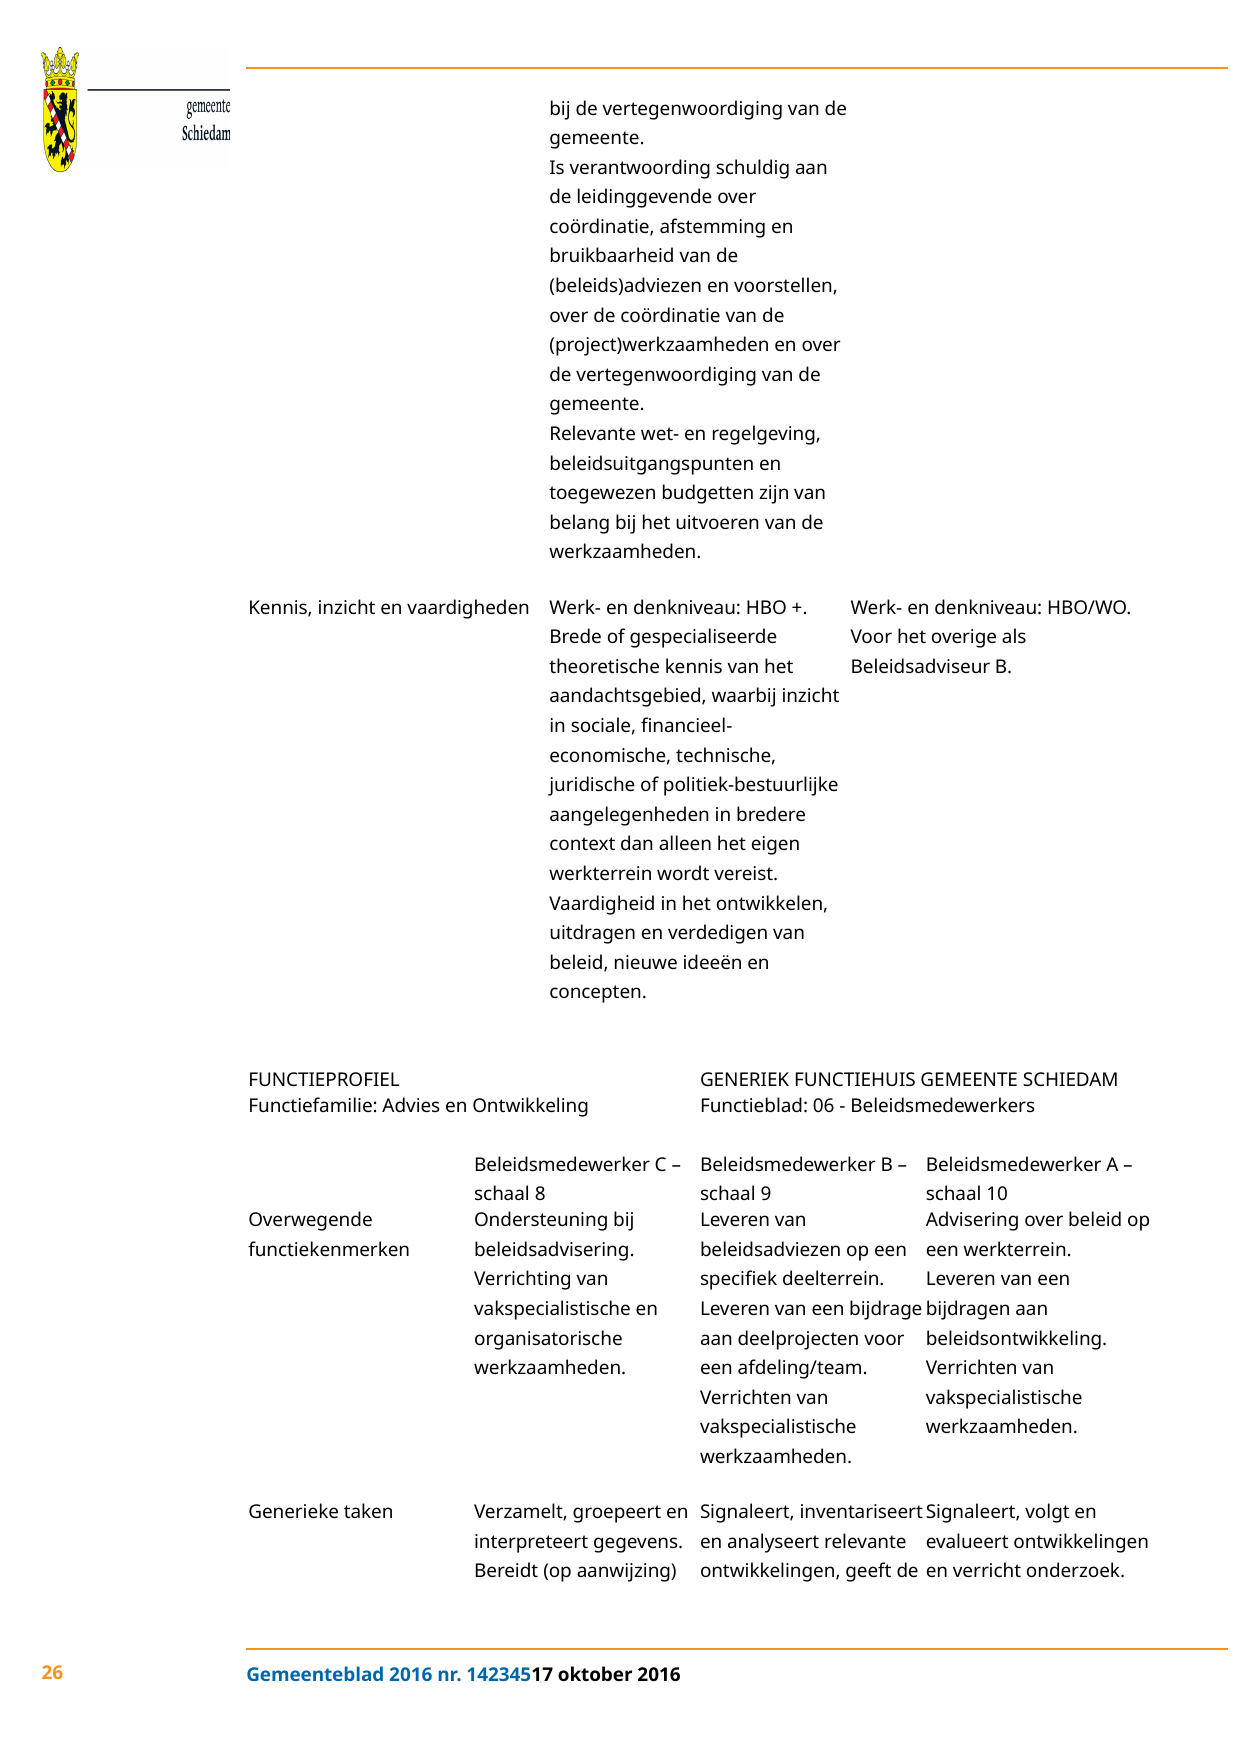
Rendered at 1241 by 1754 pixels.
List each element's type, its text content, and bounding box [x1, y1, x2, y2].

table_header Beleidsmedewerker A – schaal 10 [926, 1151, 1152, 1206]
table_cell Signaleert, inventariseert en analyseert relevante ontwikkelingen, geeft de [700, 1498, 926, 1583]
table_header [248, 1151, 474, 1206]
table_cell Verzamelt, groepeert en interpreteert gegevens. Bereidt (op aanwijzing) [474, 1498, 700, 1583]
table_cell bij de vertegenwoordiging van de gemeente. Is verantwoording schuldig aan de leidinggevende over coördinatie, afstemming en bruikbaarheid van de (beleids)adviezen en voorstellen, over de coördinatie van de (project)werkzaamheden en over de vertegenwoordiging van de gemeente. Relevante wet- en regelgeving, beleidsuitgangspunten en toegewezen budgetten zijn van belang bij het uitvoeren van de werkzaamheden. [549, 95, 850, 594]
table_cell Functiefamilie: Advies en Ontwikkeling [248, 1093, 700, 1118]
table_cell [850, 95, 1152, 594]
table_cell Advisering over beleid op een werkterrein. Leveren van een bijdragen aan beleidsontwikkeling. Verrichten van vakspecialistische werkzaamheden. [926, 1206, 1152, 1498]
table_cell Generieke taken [248, 1498, 474, 1583]
table_cell Werk- en denkniveau: HBO/WO. Voor het overige als Beleidsadviseur B. [850, 594, 1152, 1034]
table_cell Werk- en denkniveau: HBO +. Brede of gespecialiseerde theoretische kennis van het aandachtsgebied, waarbij inzicht in sociale, financieel-economische, technische, juridische of politiek-bestuurlijke aangelegenheden in bredere context dan alleen het eigen werkterrein wordt vereist. Vaardigheid in het ontwikkelen, uitdragen en verdedigen van beleid, nieuwe ideeën en concepten. [549, 594, 850, 1034]
table_cell Kennis, inzicht en vaardigheden [248, 594, 549, 1034]
table_header FUNCTIEPROFIEL [248, 1067, 700, 1092]
table_header Beleidsmedewerker B – schaal 9 [700, 1151, 926, 1206]
table_cell Leveren van beleidsadviezen op een specifiek deelterrein. Leveren van een bijdrage aan deelprojecten voor een afdeling/team. Verrichten van vakspecialistische werkzaamheden. [700, 1206, 926, 1498]
table_header Beleidsmedewerker C – schaal 8 [474, 1151, 700, 1206]
table_cell Functieblad: 06 - Beleidsmedewerkers [700, 1093, 1152, 1118]
picture [41, 47, 231, 172]
table_cell [248, 95, 549, 594]
table_cell Overwegende functiekenmerken [248, 1206, 474, 1498]
table_header GENERIEK FUNCTIEHUIS GEMEENTE SCHIEDAM [700, 1067, 1152, 1092]
table_cell Signaleert, volgt en evalueert ontwikkelingen en verricht onderzoek. [926, 1498, 1152, 1583]
table_cell Ondersteuning bij beleidsadvisering. Verrichting van vakspecialistische en organisatorische werkzaamheden. [474, 1206, 700, 1498]
